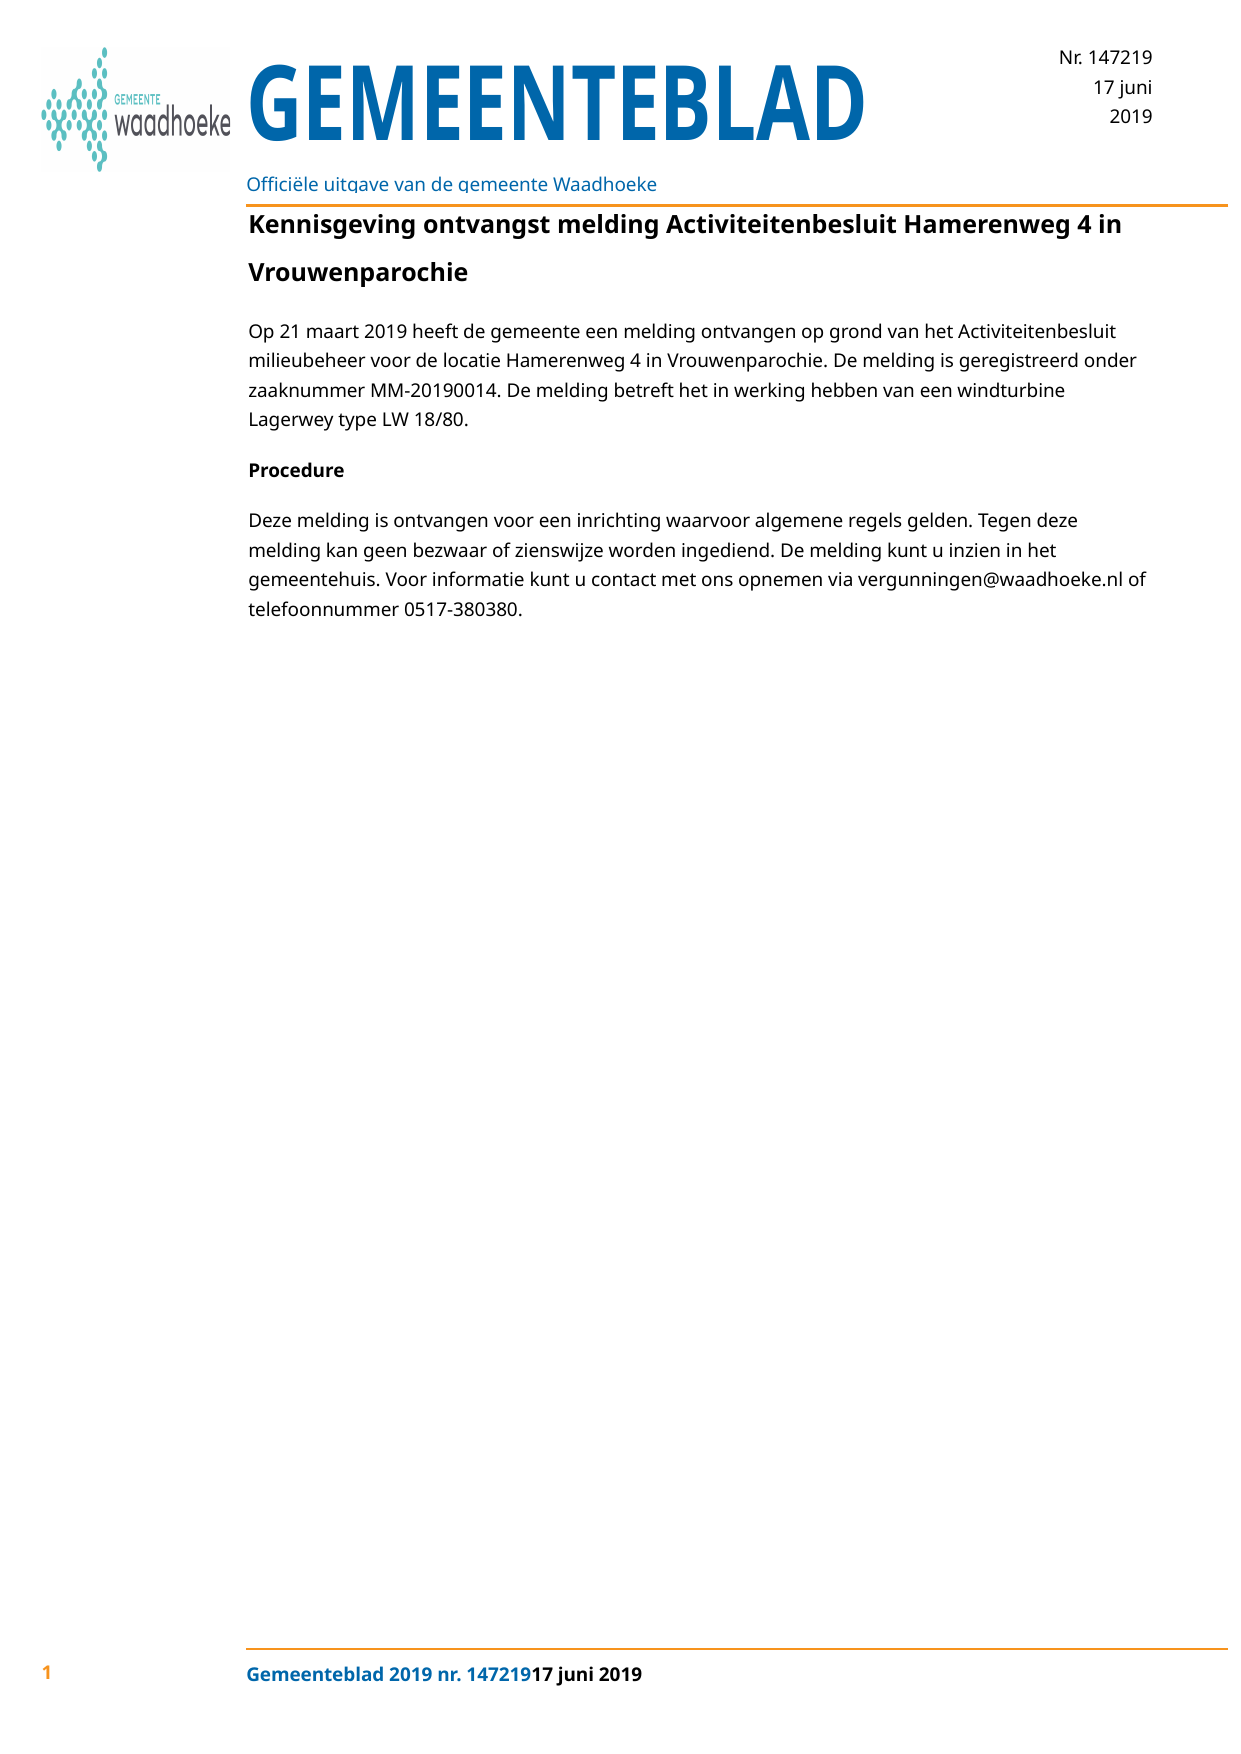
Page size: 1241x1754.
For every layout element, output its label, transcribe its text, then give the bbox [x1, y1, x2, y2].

picture [41, 47, 231, 172]
text Procedure [248, 457, 1152, 483]
text Deze melding is ontvangen voor een inrichting waarvoor algemene regels gelden. Tegen deze melding kan geen bezwaar of zienswijze worden ingediend. De melding kunt u inzien in het gemeentehuis. Voor informatie kunt u contact met ons opnemen via vergunningen@waadhoeke.nl of telefoonnummer 0517-380380. [248, 507, 1152, 622]
text Op 21 maart 2019 heeft de gemeente een melding ontvangen op grond van het Activiteitenbesluit milieubeheer voor de locatie Hamerenweg 4 in Vrouwenparochie. De melding is geregistreerd onder zaaknummer MM-20190014. De melding betreft het in werking hebben van een windturbine Lagerwey type LW 18/80. [248, 318, 1152, 432]
text Kennisgeving ontvangst melding Activiteitenbesluit Hamerenweg 4 in Vrouwenparochie [248, 207, 1152, 288]
